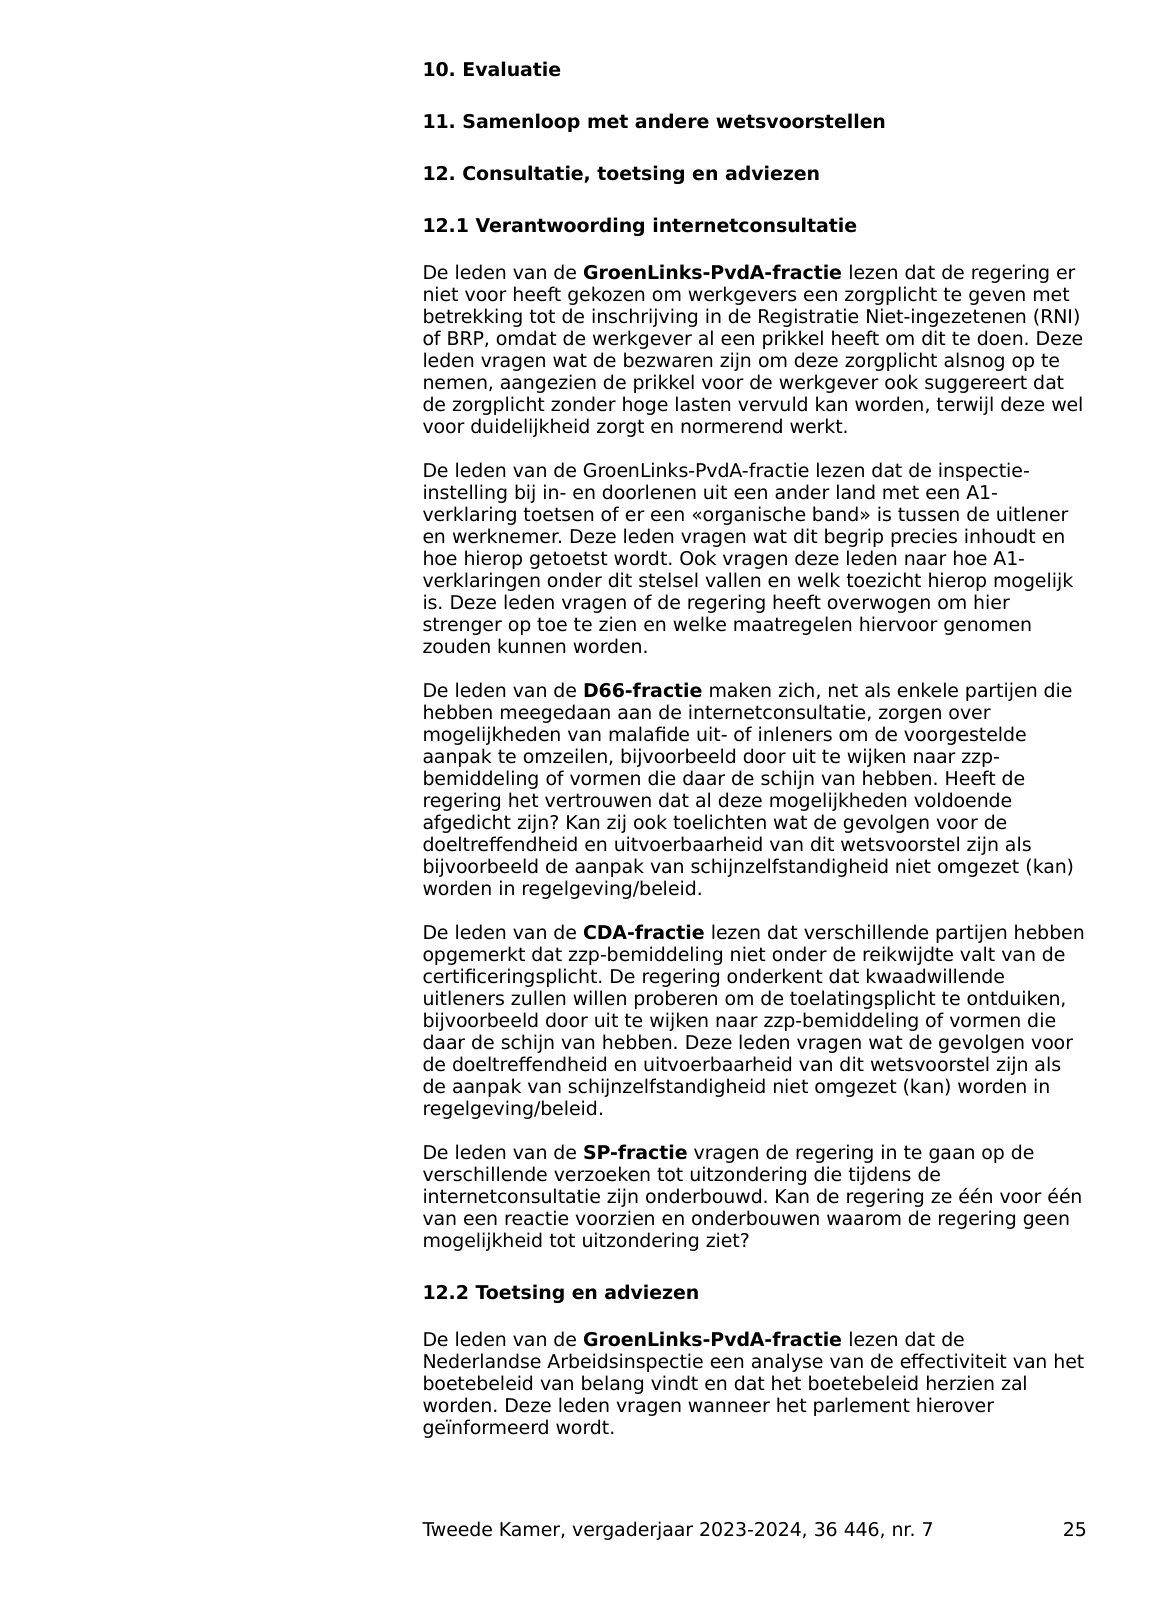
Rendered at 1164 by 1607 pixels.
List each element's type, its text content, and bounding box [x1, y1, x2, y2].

text De leden van de GroenLinks-PvdA-fractie lezen dat de Nederlandse Arbeidsinspectie een analyse van de effectiviteit van het boetebeleid van belang vindt en dat het boetebeleid herzien zal worden. Deze leden vragen wanneer het parlement hierover geïnformeerd wordt. [422, 1329, 1087, 1439]
text De leden van de SP-fractie vragen de regering in te gaan op de verschillende verzoeken tot uitzondering die tijdens de internetconsultatie zijn onderbouwd. Kan de regering ze één voor één van een reactie voorzien en onderbouwen waarom de regering geen mogelijkheid tot uitzondering ziet? [422, 1142, 1087, 1252]
text De leden van de GroenLinks-PvdA-fractie lezen dat de inspectie-instelling bij in- en doorlenen uit een ander land met een A1-verklaring toetsen of er een «organische band» is tussen de uitlener en werknemer. Deze leden vragen wat dit begrip precies inhoudt en hoe hierop getoetst wordt. Ook vragen deze leden naar hoe A1-verklaringen onder dit stelsel vallen en welk toezicht hierop mogelijk is. Deze leden vragen of de regering heeft overwogen om hier strenger op toe te zien en welke maatregelen hiervoor genomen zouden kunnen worden. [422, 460, 1087, 658]
subtitle 11. Samenloop met andere wetsvoorstellen [422, 111, 1087, 133]
text De leden van de D66-fractie maken zich, net als enkele partijen die hebben meegedaan aan de internetconsultatie, zorgen over mogelijkheden van malafide uit- of inleners om de voorgestelde aanpak te omzeilen, bijvoorbeeld door uit te wijken naar zzp-bemiddeling of vormen die daar de schijn van hebben. Heeft de regering het vertrouwen dat al deze mogelijkheden voldoende afgedicht zijn? Kan zij ook toelichten wat de gevolgen voor de doeltreffendheid en uitvoerbaarheid van dit wetsvoorstel zijn als bijvoorbeeld de aanpak van schijnzelfstandigheid niet omgezet (kan) worden in regelgeving/beleid. [422, 680, 1087, 900]
subtitle 12. Consultatie, toetsing en adviezen [422, 163, 1087, 185]
text De leden van de CDA-fractie lezen dat verschillende partijen hebben opgemerkt dat zzp-bemiddeling niet onder de reikwijdte valt van de certificeringsplicht. De regering onderkent dat kwaadwillende uitleners zullen willen proberen om de toelatingsplicht te ontduiken, bijvoorbeeld door uit te wijken naar zzp-bemiddeling of vormen die daar de schijn van hebben. Deze leden vragen wat de gevolgen voor de doeltreffendheid en uitvoerbaarheid van dit wetsvoorstel zijn als de aanpak van schijnzelfstandigheid niet omgezet (kan) worden in regelgeving/beleid. [422, 922, 1087, 1120]
subtitle 10. Evaluatie [422, 59, 1087, 81]
subtitle 12.1 Verantwoording internetconsultatie [422, 215, 1087, 237]
subtitle 12.2 Toetsing en adviezen [422, 1282, 1087, 1304]
text De leden van de GroenLinks-PvdA-fractie lezen dat de regering er niet voor heeft gekozen om werkgevers een zorgplicht te geven met betrekking tot de inschrijving in de Registratie Niet-ingezetenen (RNI) of BRP, omdat de werkgever al een prikkel heeft om dit te doen. Deze leden vragen wat de bezwaren zijn om deze zorgplicht alsnog op te nemen, aangezien de prikkel voor de werkgever ook suggereert dat de zorgplicht zonder hoge lasten vervuld kan worden, terwijl deze wel voor duidelijkheid zorgt en normerend werkt. [422, 262, 1087, 438]
